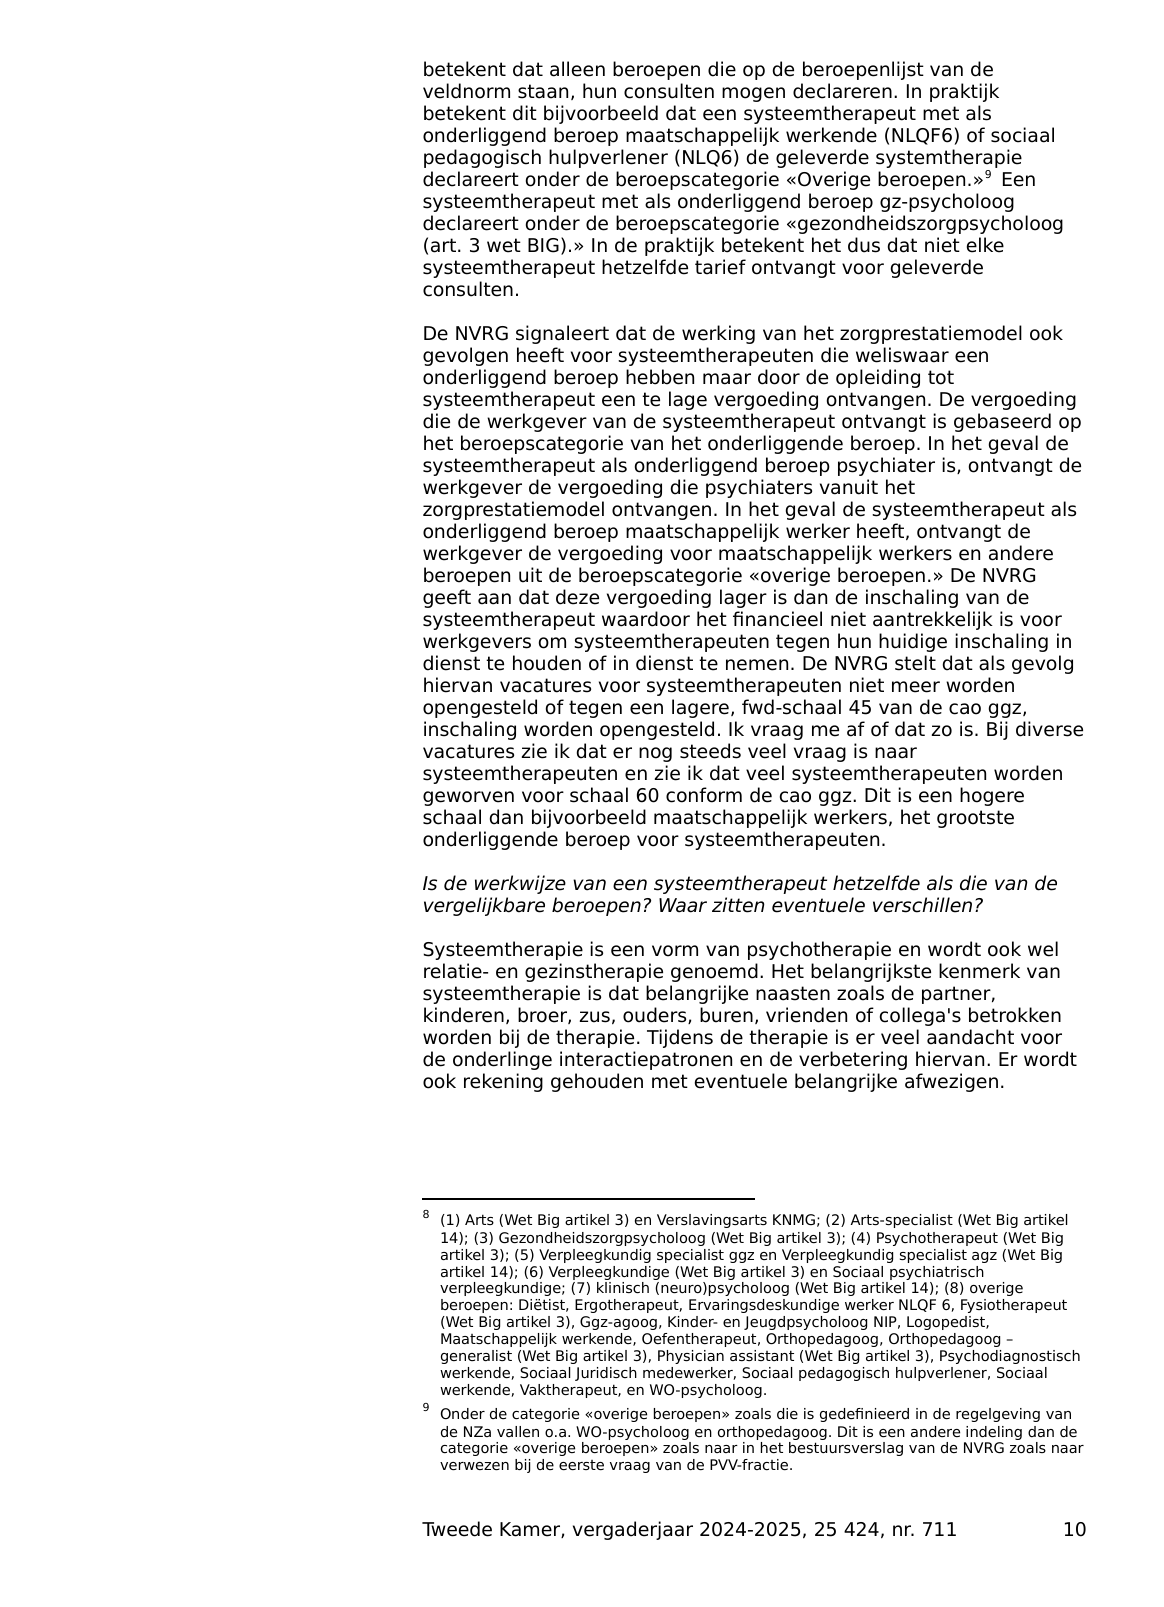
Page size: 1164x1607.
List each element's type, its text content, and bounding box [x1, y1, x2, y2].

text De NVRG signaleert dat de werking van het zorgprestatiemodel ook gevolgen heeft voor systeemtherapeuten die weliswaar een onderliggend beroep hebben maar door de opleiding tot systeemtherapeut een te lage vergoeding ontvangen. De vergoeding die de werkgever van de systeemtherapeut ontvangt is gebaseerd op het beroepscategorie van het onderliggende beroep. In het geval de systeemtherapeut als onderliggend beroep psychiater is, ontvangt de werkgever de vergoeding die psychiaters vanuit het zorgprestatiemodel ontvangen. In het geval de systeemtherapeut als onderliggend beroep maatschappelijk werker heeft, ontvangt de werkgever de vergoeding voor maatschappelijk werkers en andere beroepen uit de beroepscategorie «overige beroepen.» De NVRG geeft aan dat deze vergoeding lager is dan de inschaling van de systeemtherapeut waardoor het financieel niet aantrekkelijk is voor werkgevers om systeemtherapeuten tegen hun huidige inschaling in dienst te houden of in dienst te nemen. De NVRG stelt dat als gevolg hiervan vacatures voor systeemtherapeuten niet meer worden opengesteld of tegen een lagere, fwd-schaal 45 van de cao ggz, inschaling worden opengesteld. Ik vraag me af of dat zo is. Bij diverse vacatures zie ik dat er nog steeds veel vraag is naar systeemtherapeuten en zie ik dat veel systeemtherapeuten worden geworven voor schaal 60 conform de cao ggz. Dit is een hogere schaal dan bijvoorbeeld maatschappelijk werkers, het grootste onderliggende beroep voor systeemtherapeuten. [422, 323, 1087, 851]
text (1) Arts (Wet Big artikel 3) en Verslavingsarts KNMG; (2) Arts-specialist (Wet Big artikel 14); (3) Gezondheidszorgpsycholoog (Wet Big artikel 3); (4) Psychotherapeut (Wet Big artikel 3); (5) Verpleegkundig specialist ggz en Verpleegkundig specialist agz (Wet Big artikel 14); (6) Verpleegkundige (Wet Big artikel 3) en Sociaal psychiatrisch verpleegkundige; (7) klinisch (neuro)psycholoog (Wet Big artikel 14); (8) overige beroepen: Diëtist, Ergotherapeut, Ervaringsdeskundige werker NLQF 6, Fysiotherapeut (Wet Big artikel 3), Ggz-agoog, Kinder- en Jeugdpsycholoog NIP, Logopedist, Maatschappelijk werkende, Oefentherapeut, Orthopedagoog, Orthopedagoog – generalist (Wet Big artikel 3), Physician assistant (Wet Big artikel 3), Psychodiagnostisch werkende, Sociaal Juridisch medewerker, Sociaal pedagogisch hulpverlener, Sociaal werkende, Vaktherapeut, en WO-psycholoog. [422, 1208, 1087, 1399]
text Systeemtherapie is een vorm van psychotherapie en wordt ook wel relatie- en gezinstherapie genoemd. Het belangrijkste kenmerk van systeemtherapie is dat belangrijke naasten zoals de partner, kinderen, broer, zus, ouders, buren, vrienden of collega's betrokken worden bij de therapie. Tijdens de therapie is er veel aandacht voor de onderlinge interactiepatronen en de verbetering hiervan. Er wordt ook rekening gehouden met eventuele belangrijke afwezigen. [422, 939, 1087, 1093]
text Onder de categorie «overige beroepen» zoals die is gedefinieerd in de regelgeving van de NZa vallen o.a. WO-psycholoog en orthopedagoog. Dit is een andere indeling dan de categorie «overige beroepen» zoals naar in het bestuursverslag van de NVRG zoals naar verwezen bij de eerste vraag van de PVV-fractie. [422, 1402, 1087, 1474]
text betekent dat alleen beroepen die op de beroepenlijst van de veldnorm staan, hun consulten mogen declareren. In praktijk betekent dit bijvoorbeeld dat een systeemtherapeut met als onderliggend beroep maatschappelijk werkende (NLQF6) of sociaal pedagogisch hulpverlener (NLQ6) de geleverde systemtherapie declareert onder de beroepscategorie «Overige beroepen.» Een systeemtherapeut met als onderliggend beroep gz-psycholoog declareert onder de beroepscategorie «gezondheidszorgpsycholoog (art. 3 wet BIG).» In de praktijk betekent het dus dat niet elke systeemtherapeut hetzelfde tarief ontvangt voor geleverde consulten. [422, 59, 1087, 301]
text Is de werkwijze van een systeemtherapeut hetzelfde als die van de vergelijkbare beroepen? Waar zitten eventuele verschillen? [422, 873, 1087, 917]
